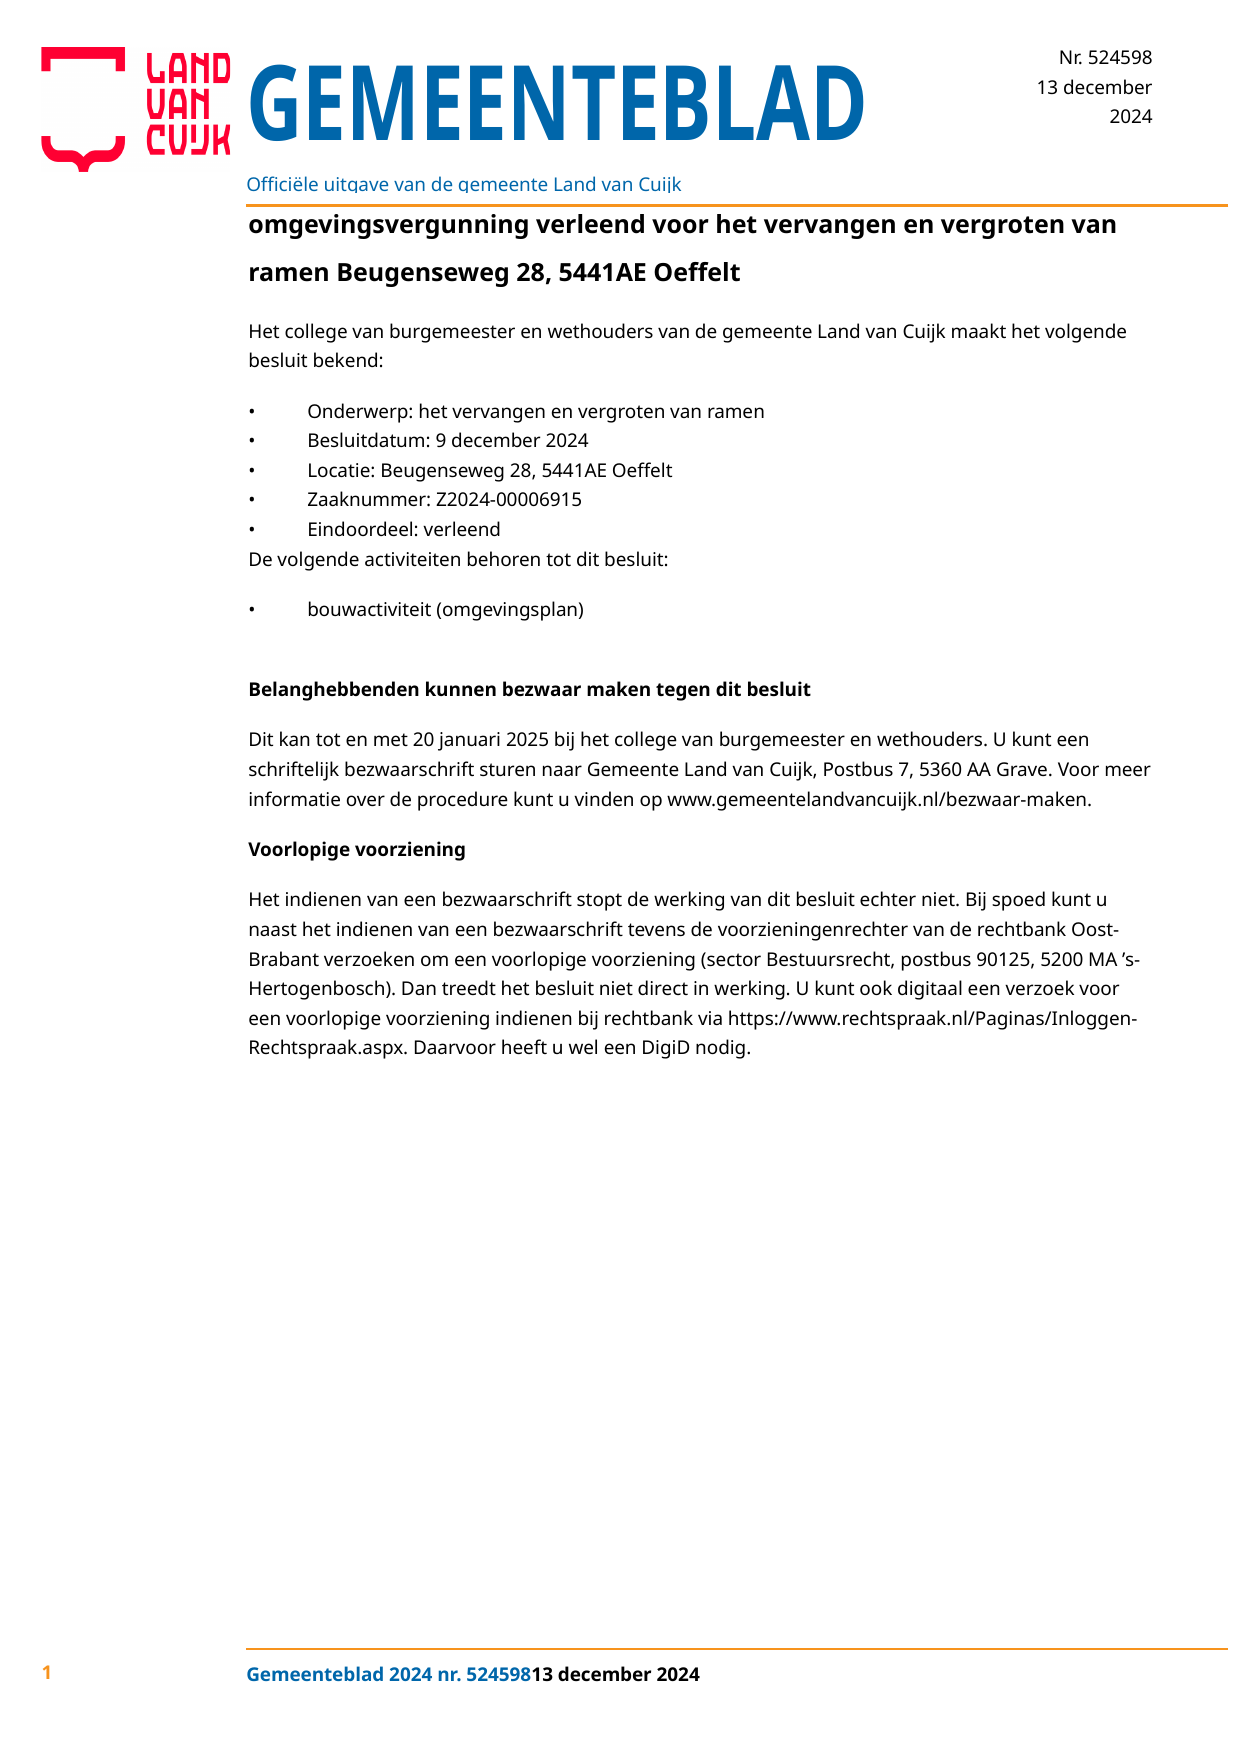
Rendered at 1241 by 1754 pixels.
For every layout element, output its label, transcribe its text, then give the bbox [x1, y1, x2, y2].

list Locatie: Beugenseweg 28, 5441AE Oeffelt [248, 457, 1152, 483]
text Het college van burgemeester en wethouders van de gemeente Land van Cuijk maakt het volgende besluit bekend: [248, 318, 1152, 373]
list bouwactiviteit (omgevingsplan) [248, 596, 1152, 622]
picture [41, 47, 231, 172]
list Zaaknummer: Z2024-00006915 [248, 487, 1152, 512]
text Dit kan tot en met 20 januari 2025 bij het college van burgemeester en wethouders. U kunt een schriftelijk bezwaarschrift sturen naar Gemeente Land van Cuijk, Postbus 7, 5360 AA Grave. Voor meer informatie over de procedure kunt u vinden op www.gemeentelandvancuijk.nl/bezwaar-maken. [248, 727, 1152, 812]
text Voorlopige voorziening [248, 836, 1152, 862]
text De volgende activiteiten behoren tot dit besluit: [248, 546, 1152, 572]
text Belanghebbenden kunnen bezwaar maken tegen dit besluit [248, 676, 1152, 702]
list Onderwerp: het vervangen en vergroten van ramen [248, 398, 1152, 424]
list Besluitdatum: 9 december 2024 [248, 427, 1152, 453]
text omgevingsvergunning verleend voor het vervangen en vergroten van ramen Beugenseweg 28, 5441AE Oeffelt [248, 207, 1152, 288]
list Eindoordeel: verleend [248, 516, 1152, 542]
text Het indienen van een bezwaarschrift stopt de werking van dit besluit echter niet. Bij spoed kunt u naast het indienen van een bezwaarschrift tevens de voorzieningenrechter van de rechtbank Oost-Brabant verzoeken om een voorlopige voorziening (sector Bestuursrecht, postbus 90125, 5200 MA ’s-Hertogenbosch). Dan treedt het besluit niet direct in werking. U kunt ook digitaal een verzoek voor een voorlopige voorziening indienen bij rechtbank via https://www.rechtspraak.nl/Paginas/Inloggen-Rechtspraak.aspx. Daarvoor heeft u wel een DigiD nodig. [248, 887, 1152, 1060]
